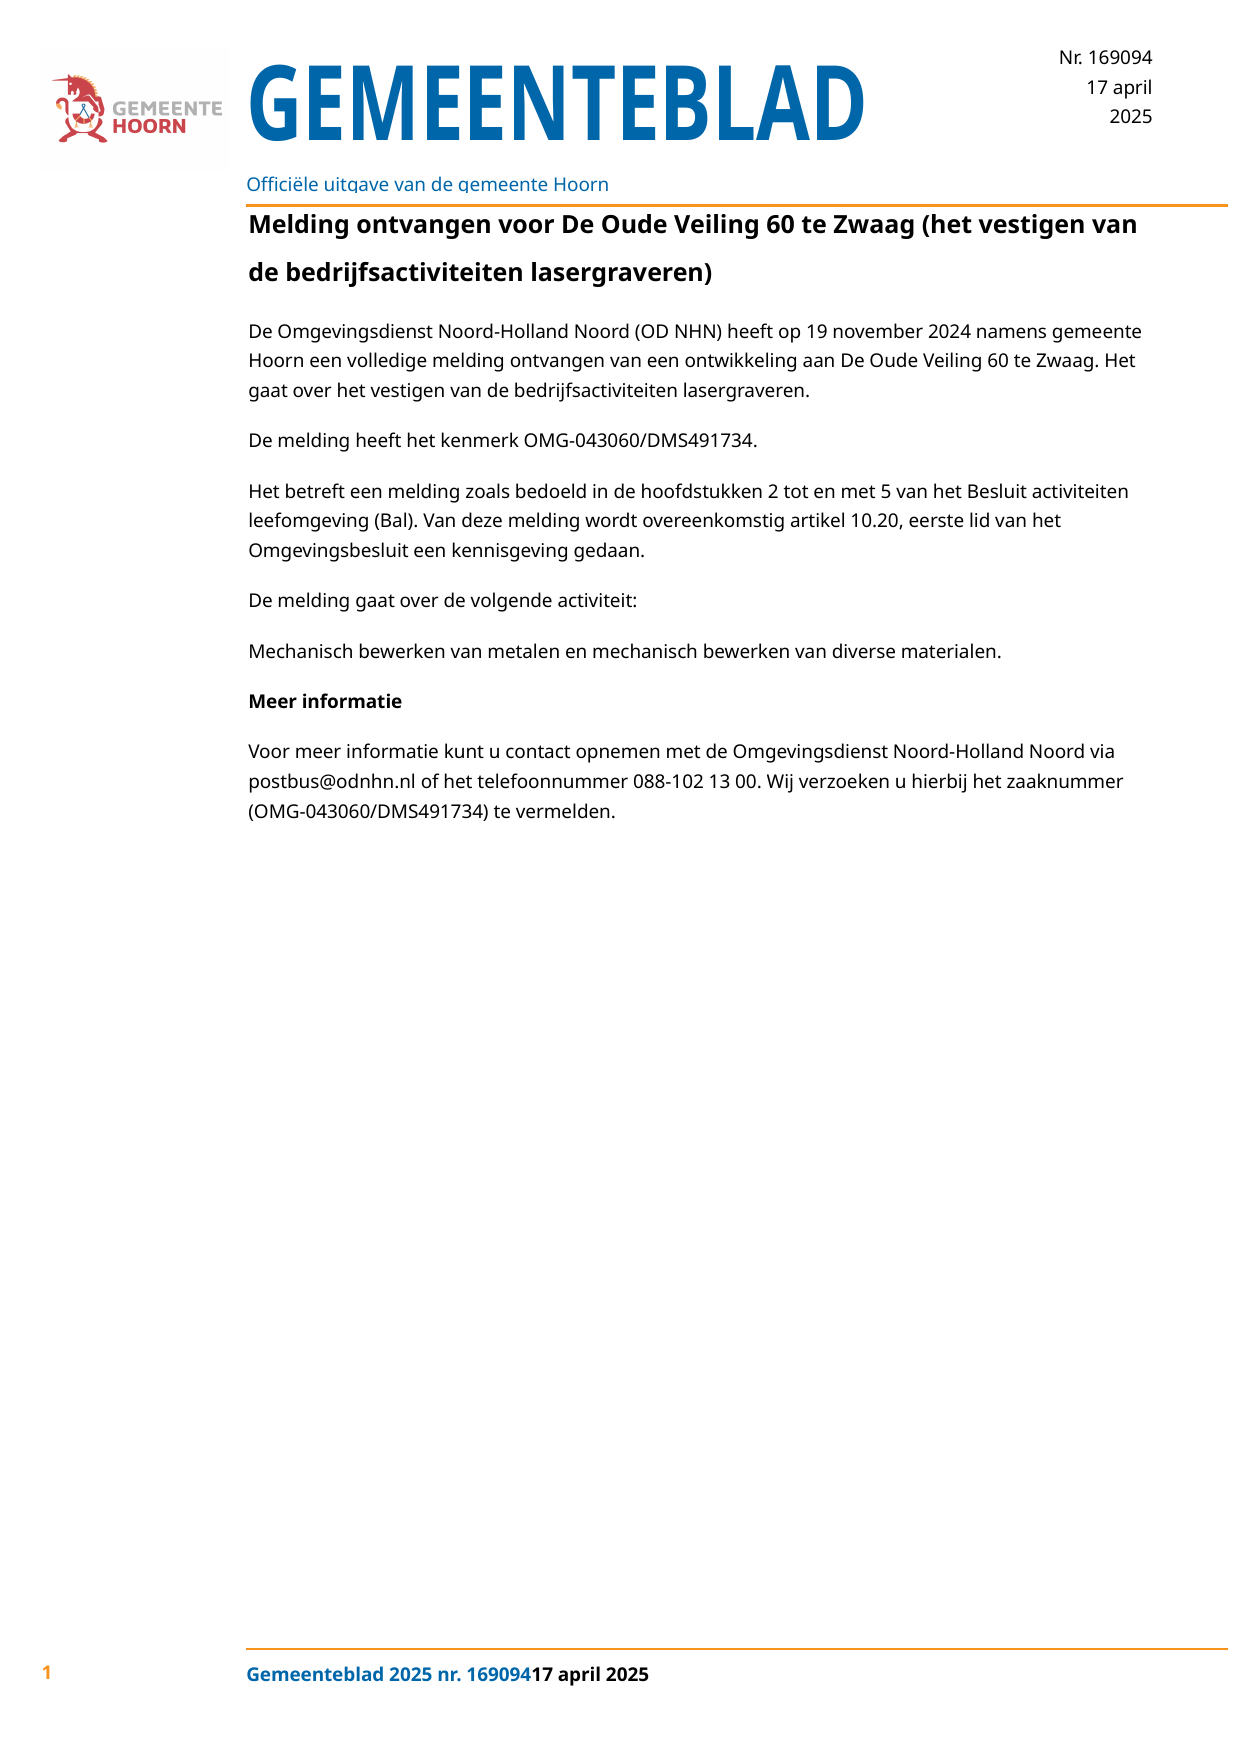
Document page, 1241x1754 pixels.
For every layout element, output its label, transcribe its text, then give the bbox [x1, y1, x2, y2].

text De melding gaat over de volgende activiteit: [248, 587, 1152, 613]
picture [41, 47, 231, 172]
text Meer informatie [248, 688, 1152, 714]
text Voor meer informatie kunt u contact opnemen met de Omgevingsdienst Noord-Holland Noord via postbus@odnhn.nl of het telefoonnummer 088-102 13 00. Wij verzoeken u hierbij het zaaknummer (OMG-043060/DMS491734) te vermelden. [248, 739, 1152, 824]
text Melding ontvangen voor De Oude Veiling 60 te Zwaag (het vestigen van de bedrijfsactiviteiten lasergraveren) [248, 207, 1152, 288]
text Mechanisch bewerken van metalen en mechanisch bewerken van diverse materialen. [248, 638, 1152, 664]
text De melding heeft het kenmerk OMG-043060/DMS491734. [248, 427, 1152, 453]
text De Omgevingsdienst Noord-Holland Noord (OD NHN) heeft op 19 november 2024 namens gemeente Hoorn een volledige melding ontvangen van een ontwikkeling aan De Oude Veiling 60 te Zwaag. Het gaat over het vestigen van de bedrijfsactiviteiten lasergraveren. [248, 318, 1152, 403]
text Het betreft een melding zoals bedoeld in de hoofdstukken 2 tot en met 5 van het Besluit activiteiten leefomgeving (Bal). Van deze melding wordt overeenkomstig artikel 10.20, eerste lid van het Omgevingsbesluit een kennisgeving gedaan. [248, 478, 1152, 563]
